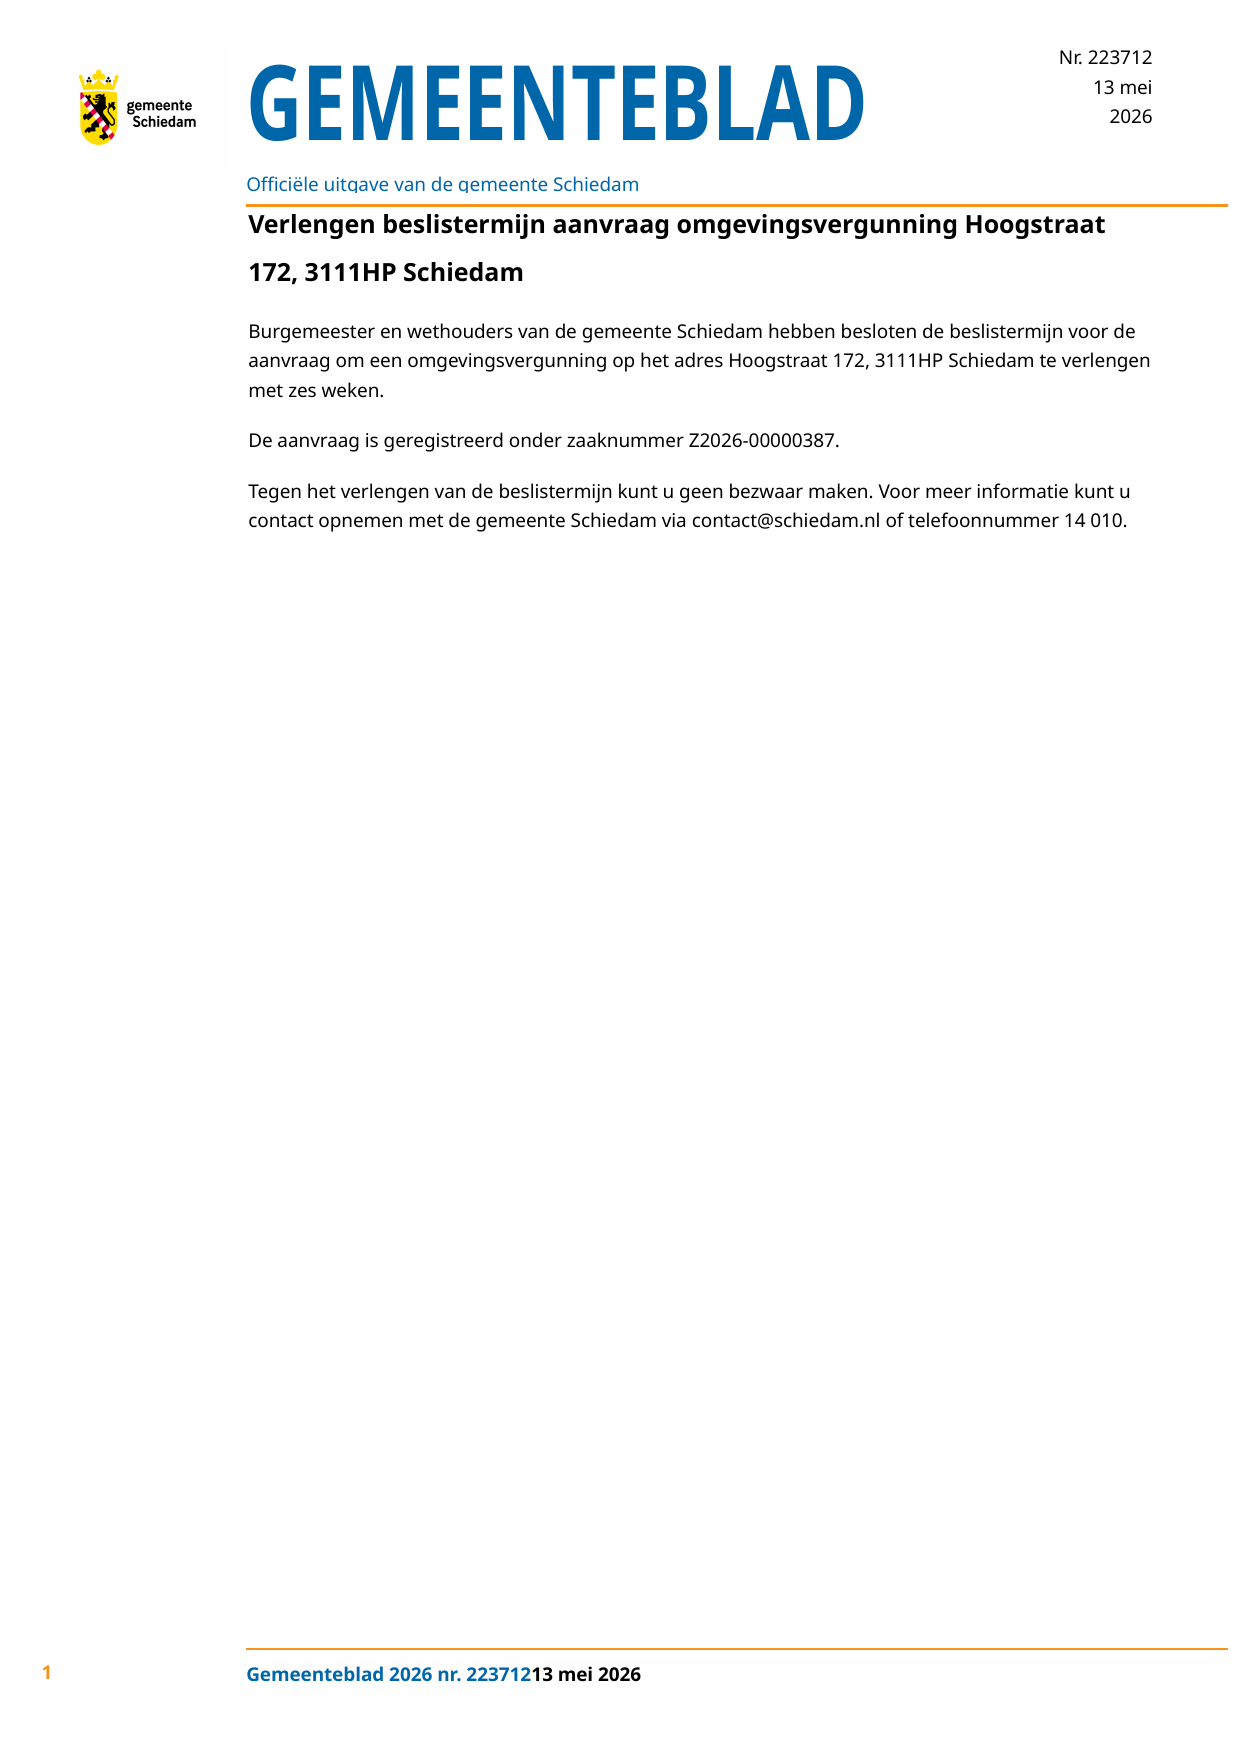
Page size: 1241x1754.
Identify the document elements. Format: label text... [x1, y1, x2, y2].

text De aanvraag is geregistreerd onder zaaknummer Z2026-00000387. [248, 427, 1152, 453]
picture [41, 47, 231, 172]
text Verlengen beslistermijn aanvraag omgevingsvergunning Hoogstraat 172, 3111HP Schiedam [248, 207, 1152, 288]
text Tegen het verlengen van de beslistermijn kunt u geen bezwaar maken. Voor meer informatie kunt u contact opnemen met de gemeente Schiedam via contact@schiedam.nl of telefoonnummer 14 010. [248, 478, 1152, 533]
text Burgemeester en wethouders van de gemeente Schiedam hebben besloten de beslistermijn voor de aanvraag om een omgevingsvergunning op het adres Hoogstraat 172, 3111HP Schiedam te verlengen met zes weken. [248, 318, 1152, 403]
